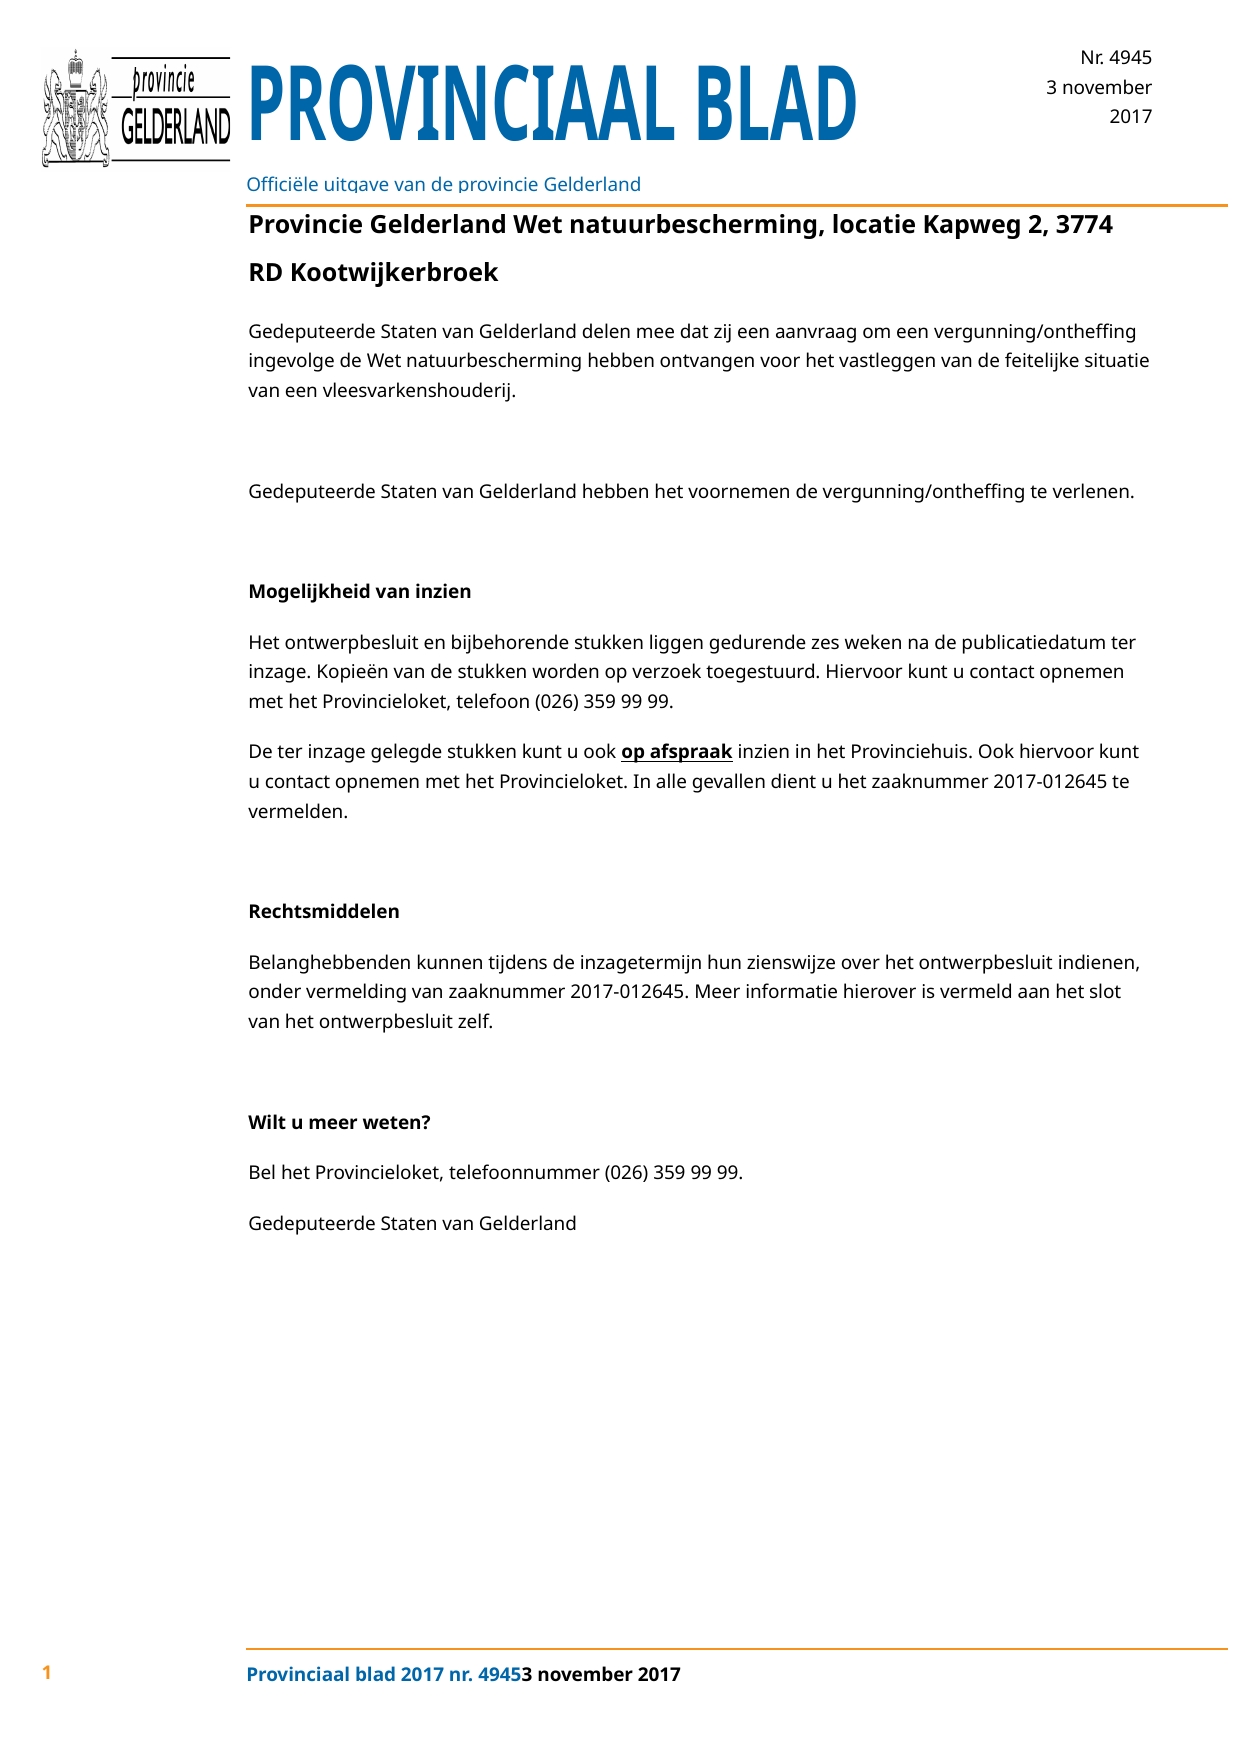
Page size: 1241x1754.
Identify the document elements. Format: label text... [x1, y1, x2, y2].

text Rechtsmiddelen [248, 899, 1152, 924]
picture [41, 47, 231, 172]
text De ter inzage gelegde stukken kunt u ook op afspraak inzien in het Provinciehuis. Ook hiervoor kunt u contact opnemen met het Provincieloket. In alle gevallen dient u het zaaknummer 2017-012645 te vermelden. [248, 739, 1152, 824]
text Provincie Gelderland Wet natuurbescherming, locatie Kapweg 2, 3774 RD Kootwijkerbroek [248, 207, 1152, 288]
text Het ontwerpbesluit en bijbehorende stukken liggen gedurende zes weken na de publicatiedatum ter inzage. Kopieën van de stukken worden op verzoek toegestuurd. Hiervoor kunt u contact opnemen met het Provincieloket, telefoon (026) 359 99 99. [248, 629, 1152, 714]
text Gedeputeerde Staten van Gelderland hebben het voornemen de vergunning/ontheffing te verlenen. [248, 478, 1152, 504]
text Bel het Provincieloket, telefoonnummer (026) 359 99 99. [248, 1159, 1152, 1185]
text Wilt u meer weten? [248, 1109, 1152, 1135]
text Mogelijkheid van inzien [248, 579, 1152, 604]
text Gedeputeerde Staten van Gelderland delen mee dat zij een aanvraag om een vergunning/ontheffing ingevolge de Wet natuurbescherming hebben ontvangen voor het vastleggen van de feitelijke situatie van een vleesvarkenshouderij. [248, 318, 1152, 403]
text Belanghebbenden kunnen tijdens de inzagetermijn hun zienswijze over het ontwerpbesluit indienen, onder vermelding van zaaknummer 2017-012645. Meer informatie hierover is vermeld aan het slot van het ontwerpbesluit zelf. [248, 949, 1152, 1034]
text Gedeputeerde Staten van Gelderland [248, 1210, 1152, 1236]
